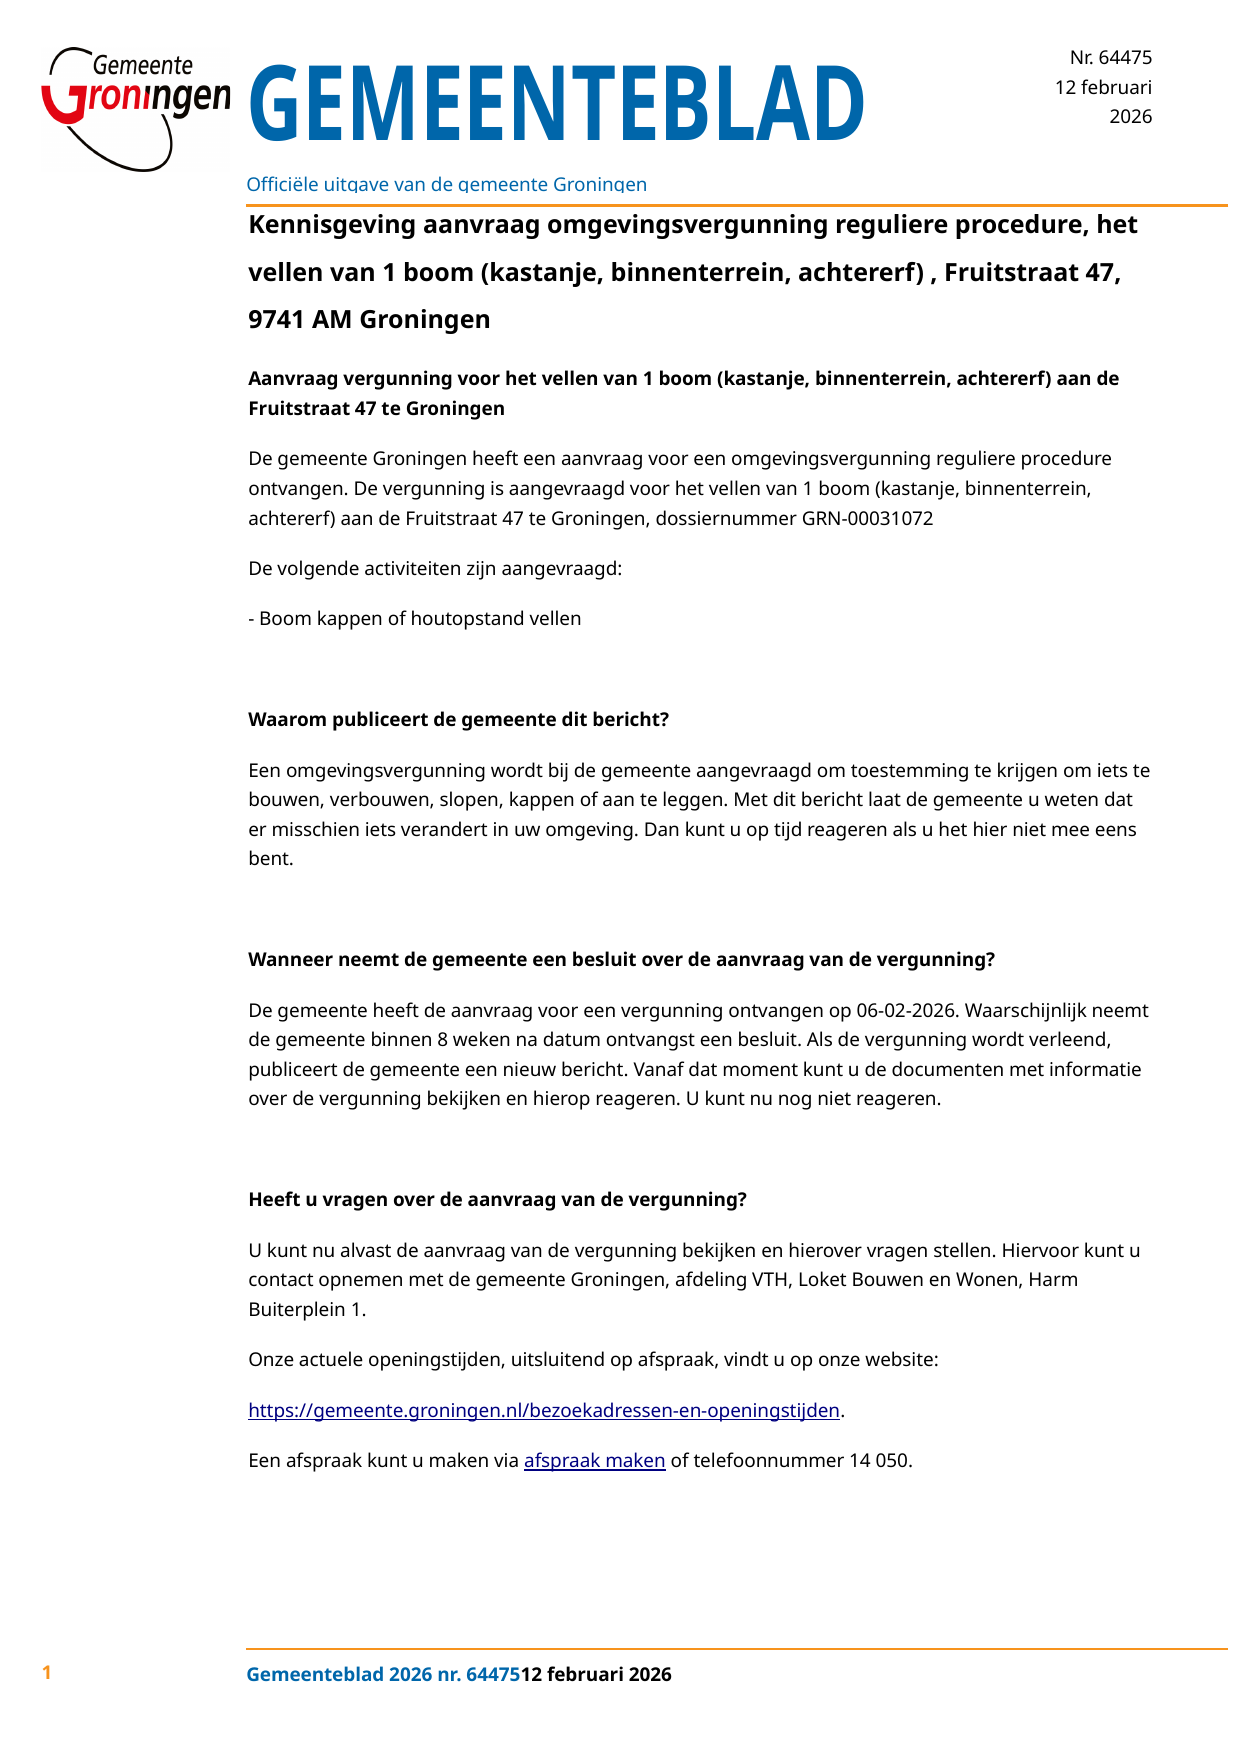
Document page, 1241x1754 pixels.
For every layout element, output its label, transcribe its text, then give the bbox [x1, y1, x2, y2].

text - Boom kappen of houtopstand vellen [248, 606, 1152, 631]
text Waarom publiceert de gemeente dit bericht? [248, 706, 1152, 732]
text Een omgevingsvergunning wordt bij de gemeente aangevraagd om toestemming te krijgen om iets te bouwen, verbouwen, slopen, kappen of aan te leggen. Met dit bericht laat de gemeente u weten dat er misschien iets verandert in uw omgeving. Dan kunt u op tijd reageren als u het hier niet mee eens bent. [248, 757, 1152, 871]
text De gemeente Groningen heeft een aanvraag voor een omgevingsvergunning reguliere procedure ontvangen. De vergunning is aangevraagd voor het vellen van 1 boom (kastanje, binnenterrein, achtererf) aan de Fruitstraat 47 te Groningen, dossiernummer GRN-00031072 [248, 446, 1152, 530]
text De volgende activiteiten zijn aangevraagd: [248, 555, 1152, 581]
text U kunt nu alvast de aanvraag van de vergunning bekijken en hierover vragen stellen. Hiervoor kunt u contact opnemen met de gemeente Groningen, afdeling VTH, Loket Bouwen en Wonen, Harm Buiterplein 1. [248, 1237, 1152, 1322]
text Wanneer neemt de gemeente een besluit over de aanvraag van de vergunning? [248, 946, 1152, 972]
text Heeft u vragen over de aanvraag van de vergunning? [248, 1186, 1152, 1212]
picture [41, 47, 231, 172]
text Kennisgeving aanvraag omgevingsvergunning reguliere procedure, het vellen van 1 boom (kastanje, binnenterrein, achtererf) , Fruitstraat 47, 9741 AM Groningen [248, 207, 1152, 336]
text De gemeente heeft de aanvraag voor een vergunning ontvangen op 06-02-2026. Waarschijnlijk neemt de gemeente binnen 8 weken na datum ontvangst een besluit. Als de vergunning wordt verleend, publiceert de gemeente een nieuw bericht. Vanaf dat moment kunt u de documenten met informatie over de vergunning bekijken en hierop reageren. U kunt nu nog niet reageren. [248, 997, 1152, 1111]
text https://gemeente.groningen.nl/bezoekadressen-en-openingstijden. [248, 1397, 1152, 1422]
text Onze actuele openingstijden, uitsluitend op afspraak, vindt u op onze website: [248, 1346, 1152, 1372]
text Aanvraag vergunning voor het vellen van 1 boom (kastanje, binnenterrein, achtererf) aan de Fruitstraat 47 te Groningen [248, 366, 1152, 421]
text Een afspraak kunt u maken via afspraak maken of telefoonnummer 14 050. [248, 1447, 1152, 1473]
